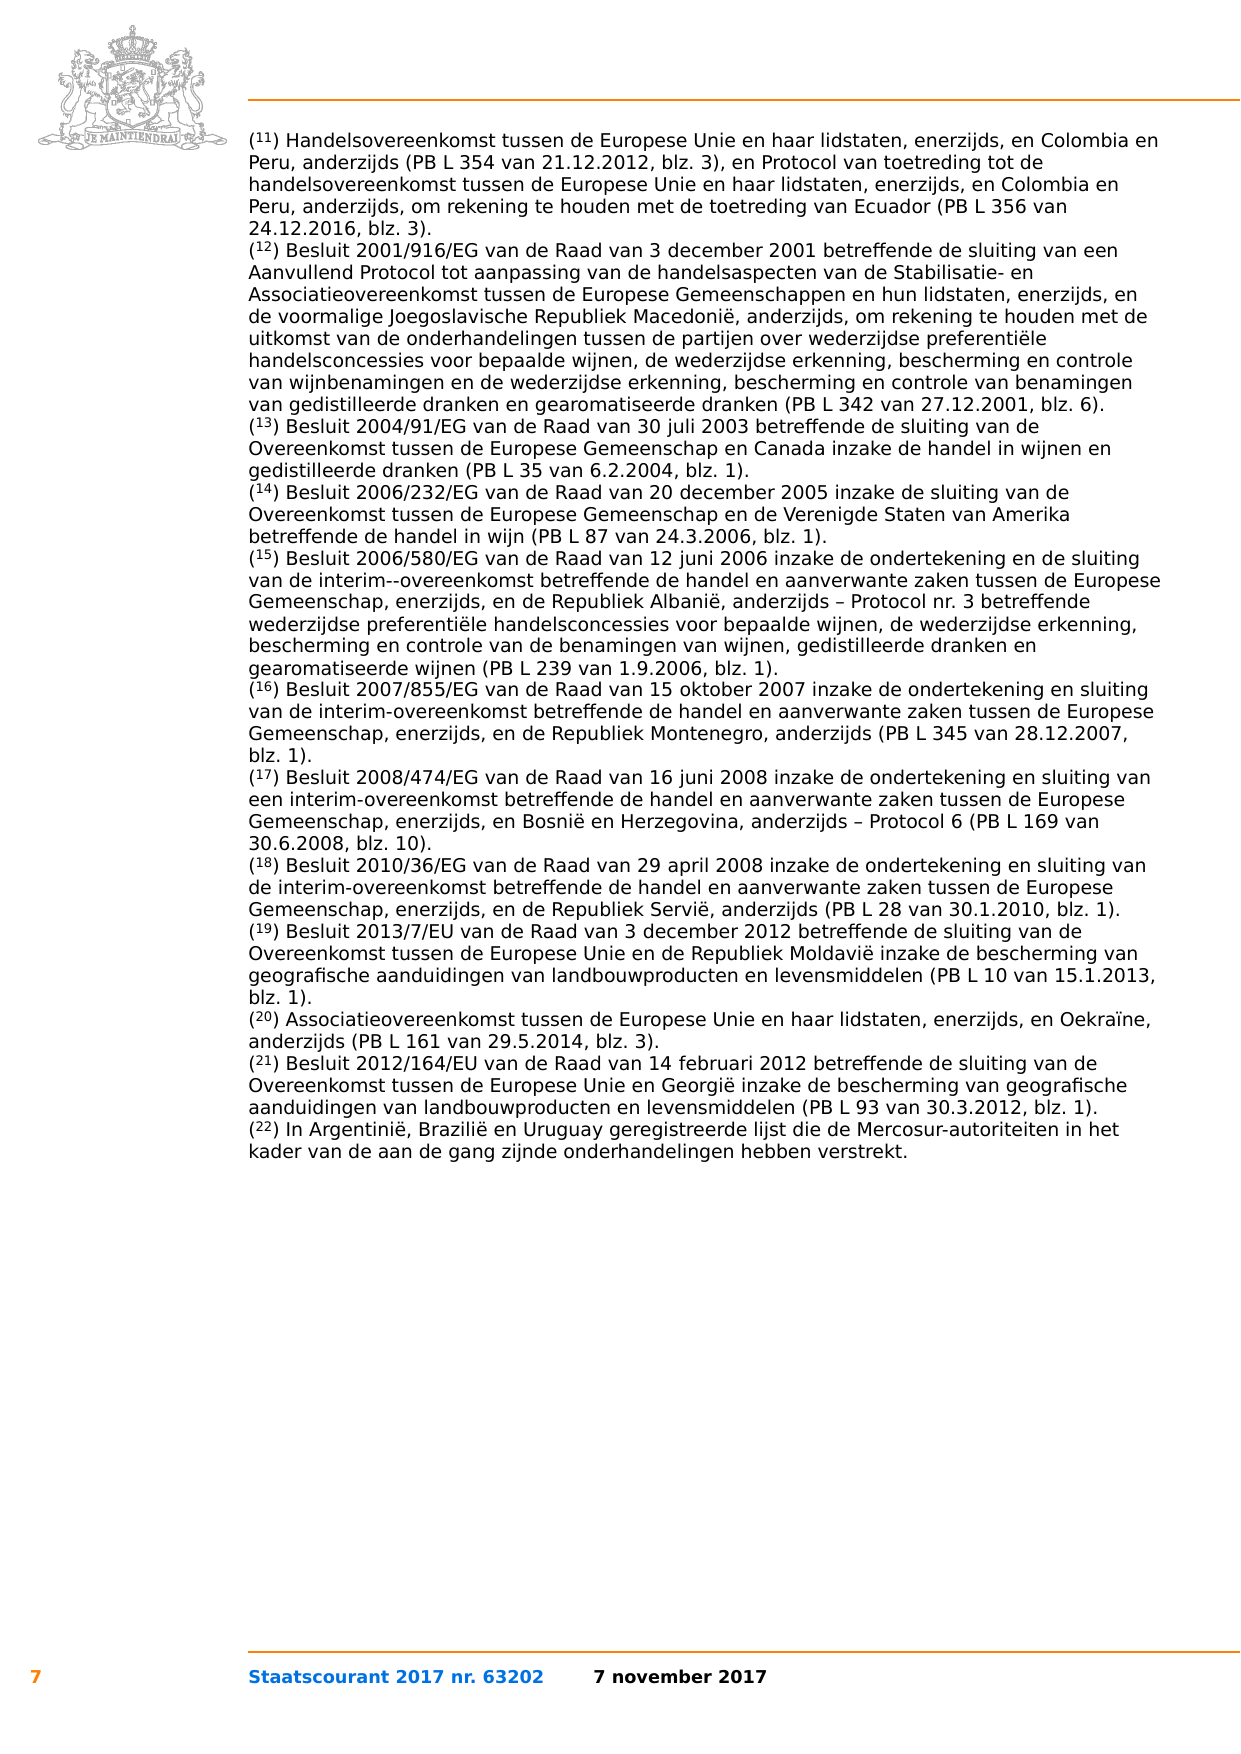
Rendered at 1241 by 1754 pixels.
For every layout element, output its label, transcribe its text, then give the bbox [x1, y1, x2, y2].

text (19) Besluit 2013/7/EU van de Raad van 3 december 2012 betreffende de sluiting van de Overeenkomst tussen de Europese Unie en de Republiek Moldavië inzake de bescherming van geografische aanduidingen van landbouwproducten en levensmiddelen (PB L 10 van 15.1.2013, blz. 1). [248, 921, 1163, 1009]
text (17) Besluit 2008/474/EG van de Raad van 16 juni 2008 inzake de ondertekening en sluiting van een interim-overeenkomst betreffende de handel en aanverwante zaken tussen de Europese Gemeenschap, enerzijds, en Bosnië en Herzegovina, anderzijds – Protocol 6 (PB L 169 van 30.6.2008, blz. 10). [248, 767, 1163, 855]
text (18) Besluit 2010/36/EG van de Raad van 29 april 2008 inzake de ondertekening en sluiting van de interim-overeenkomst betreffende de handel en aanverwante zaken tussen de Europese Gemeenschap, enerzijds, en de Republiek Servië, anderzijds (PB L 28 van 30.1.2010, blz. 1). [248, 855, 1163, 921]
text (16) Besluit 2007/855/EG van de Raad van 15 oktober 2007 inzake de ondertekening en sluiting van de interim-overeenkomst betreffende de handel en aanverwante zaken tussen de Europese Gemeenschap, enerzijds, en de Republiek Montenegro, anderzijds (PB L 345 van 28.12.2007, blz. 1). [248, 679, 1163, 767]
text (20) Associatieovereenkomst tussen de Europese Unie en haar lidstaten, enerzijds, en Oekraïne, anderzijds (PB L 161 van 29.5.2014, blz. 3). [248, 1009, 1163, 1053]
text (21) Besluit 2012/164/EU van de Raad van 14 februari 2012 betreffende de sluiting van de Overeenkomst tussen de Europese Unie en Georgië inzake de bescherming van geografische aanduidingen van landbouwproducten en levensmiddelen (PB L 93 van 30.3.2012, blz. 1). [248, 1053, 1163, 1119]
text (14) Besluit 2006/232/EG van de Raad van 20 december 2005 inzake de sluiting van de Overeenkomst tussen de Europese Gemeenschap en de Verenigde Staten van Amerika betreffende de handel in wijn (PB L 87 van 24.3.2006, blz. 1). [248, 482, 1163, 547]
text (11) Handelsovereenkomst tussen de Europese Unie en haar lidstaten, enerzijds, en Colombia en Peru, anderzijds (PB L 354 van 21.12.2012, blz. 3), en Protocol van toetreding tot de handelsovereenkomst tussen de Europese Unie en haar lidstaten, enerzijds, en Colombia en Peru, anderzijds, om rekening te houden met de toetreding van Ecuador (PB L 356 van 24.12.2016, blz. 3). [248, 130, 1163, 240]
text (22) In Argentinië, Brazilië en Uruguay geregistreerde lijst die de Mercosur-autoriteiten in het kader van de aan de gang zijnde onderhandelingen hebben verstrekt. [248, 1119, 1163, 1163]
picture [38, 25, 227, 150]
text (13) Besluit 2004/91/EG van de Raad van 30 juli 2003 betreffende de sluiting van de Overeenkomst tussen de Europese Gemeenschap en Canada inzake de handel in wijnen en gedistilleerde dranken (PB L 35 van 6.2.2004, blz. 1). [248, 416, 1163, 482]
text (15) Besluit 2006/580/EG van de Raad van 12 juni 2006 inzake de ondertekening en de sluiting van de interim--overeenkomst betreffende de handel en aanverwante zaken tussen de Europese Gemeenschap, enerzijds, en de Republiek Albanië, anderzijds – Protocol nr. 3 betreffende wederzijdse preferentiële handelsconcessies voor bepaalde wijnen, de wederzijdse erkenning, bescherming en controle van de benamingen van wijnen, gedistilleerde dranken en gearomatiseerde wijnen (PB L 239 van 1.9.2006, blz. 1). [248, 547, 1163, 679]
text (12) Besluit 2001/916/EG van de Raad van 3 december 2001 betreffende de sluiting van een Aanvullend Protocol tot aanpassing van de handelsaspecten van de Stabilisatie- en Associatieovereenkomst tussen de Europese Gemeenschappen en hun lidstaten, enerzijds, en de voormalige Joegoslavische Republiek Macedonië, anderzijds, om rekening te houden met de uitkomst van de onderhandelingen tussen de partijen over wederzijdse preferentiële handelsconcessies voor bepaalde wijnen, de wederzijdse erkenning, bescherming en controle van wijnbenamingen en de wederzijdse erkenning, bescherming en controle van benamingen van gedistilleerde dranken en gearomatiseerde dranken (PB L 342 van 27.12.2001, blz. 6). [248, 240, 1163, 416]
